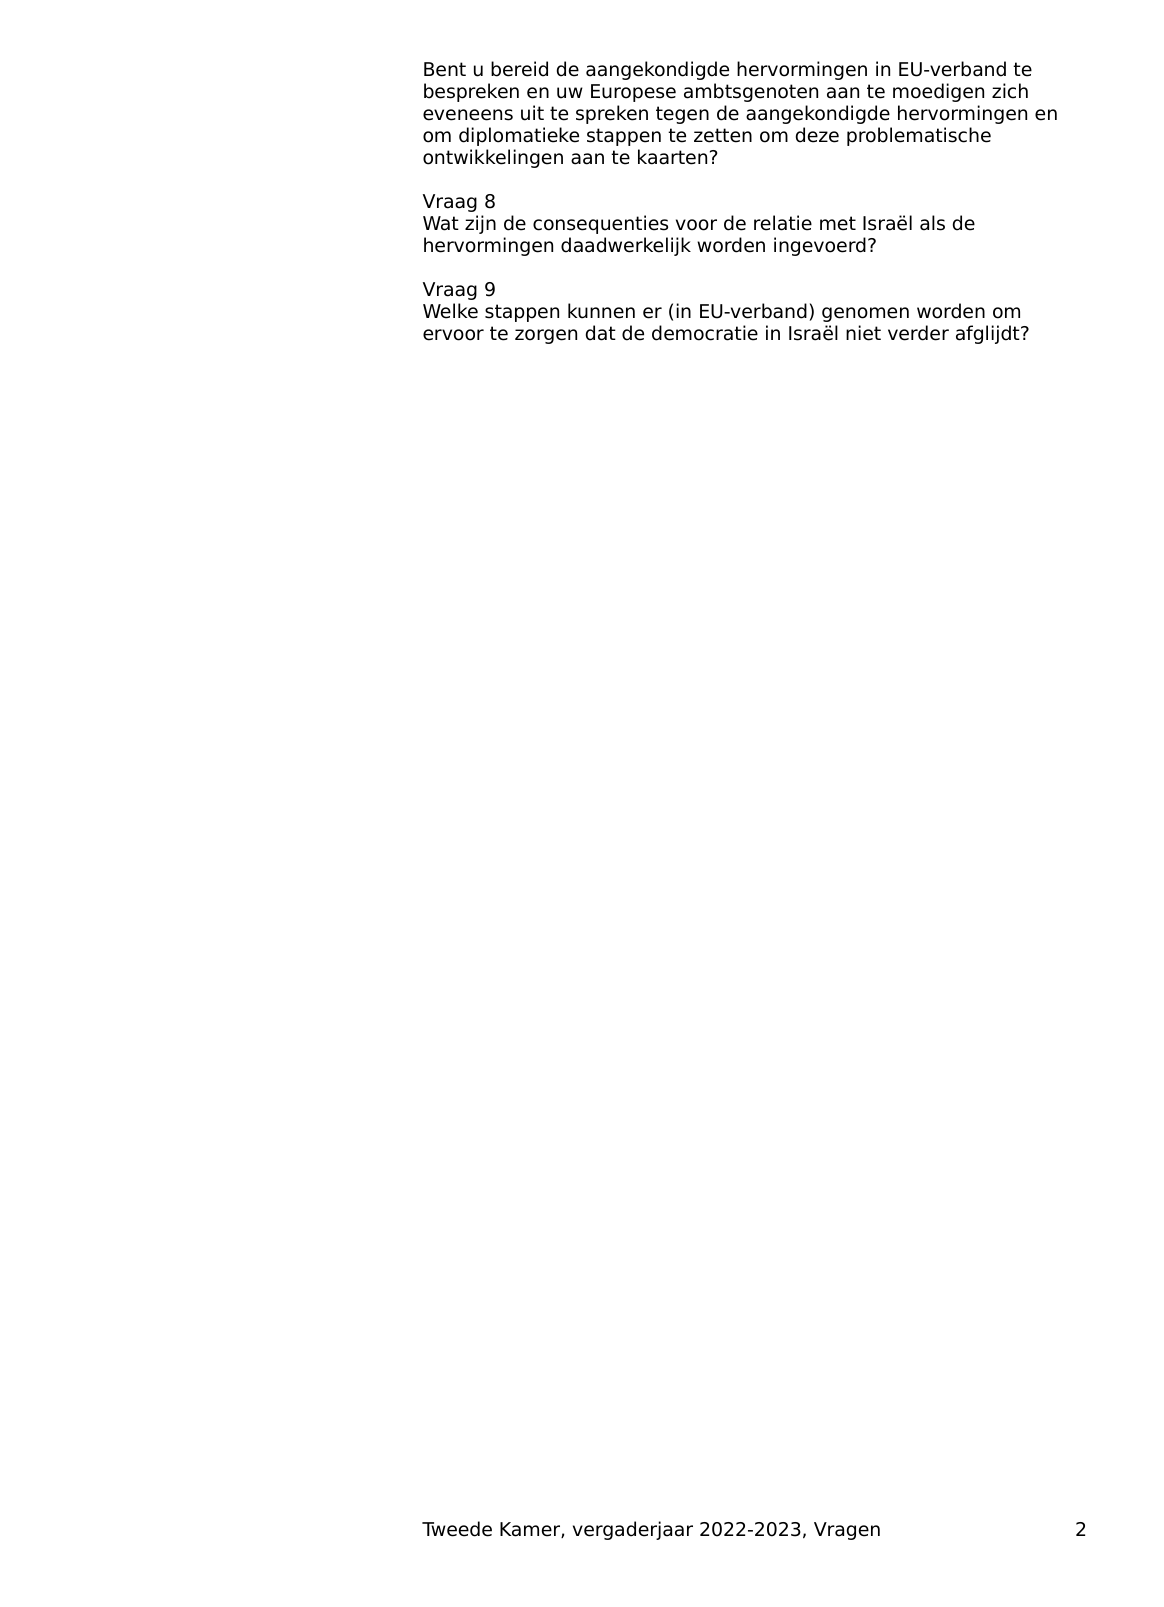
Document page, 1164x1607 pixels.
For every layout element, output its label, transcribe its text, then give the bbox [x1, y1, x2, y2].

text Vraag 8 [422, 191, 1087, 213]
text Wat zijn de consequenties voor de relatie met Israël als de hervormingen daadwerkelijk worden ingevoerd? [422, 213, 1087, 257]
text Vraag 9 [422, 279, 1087, 301]
text Welke stappen kunnen er (in EU-verband) genomen worden om ervoor te zorgen dat de democratie in Israël niet verder afglijdt? [422, 301, 1087, 345]
text Bent u bereid de aangekondigde hervormingen in EU-verband te bespreken en uw Europese ambtsgenoten aan te moedigen zich eveneens uit te spreken tegen de aangekondigde hervormingen en om diplomatieke stappen te zetten om deze problematische ontwikkelingen aan te kaarten? [422, 59, 1087, 169]
